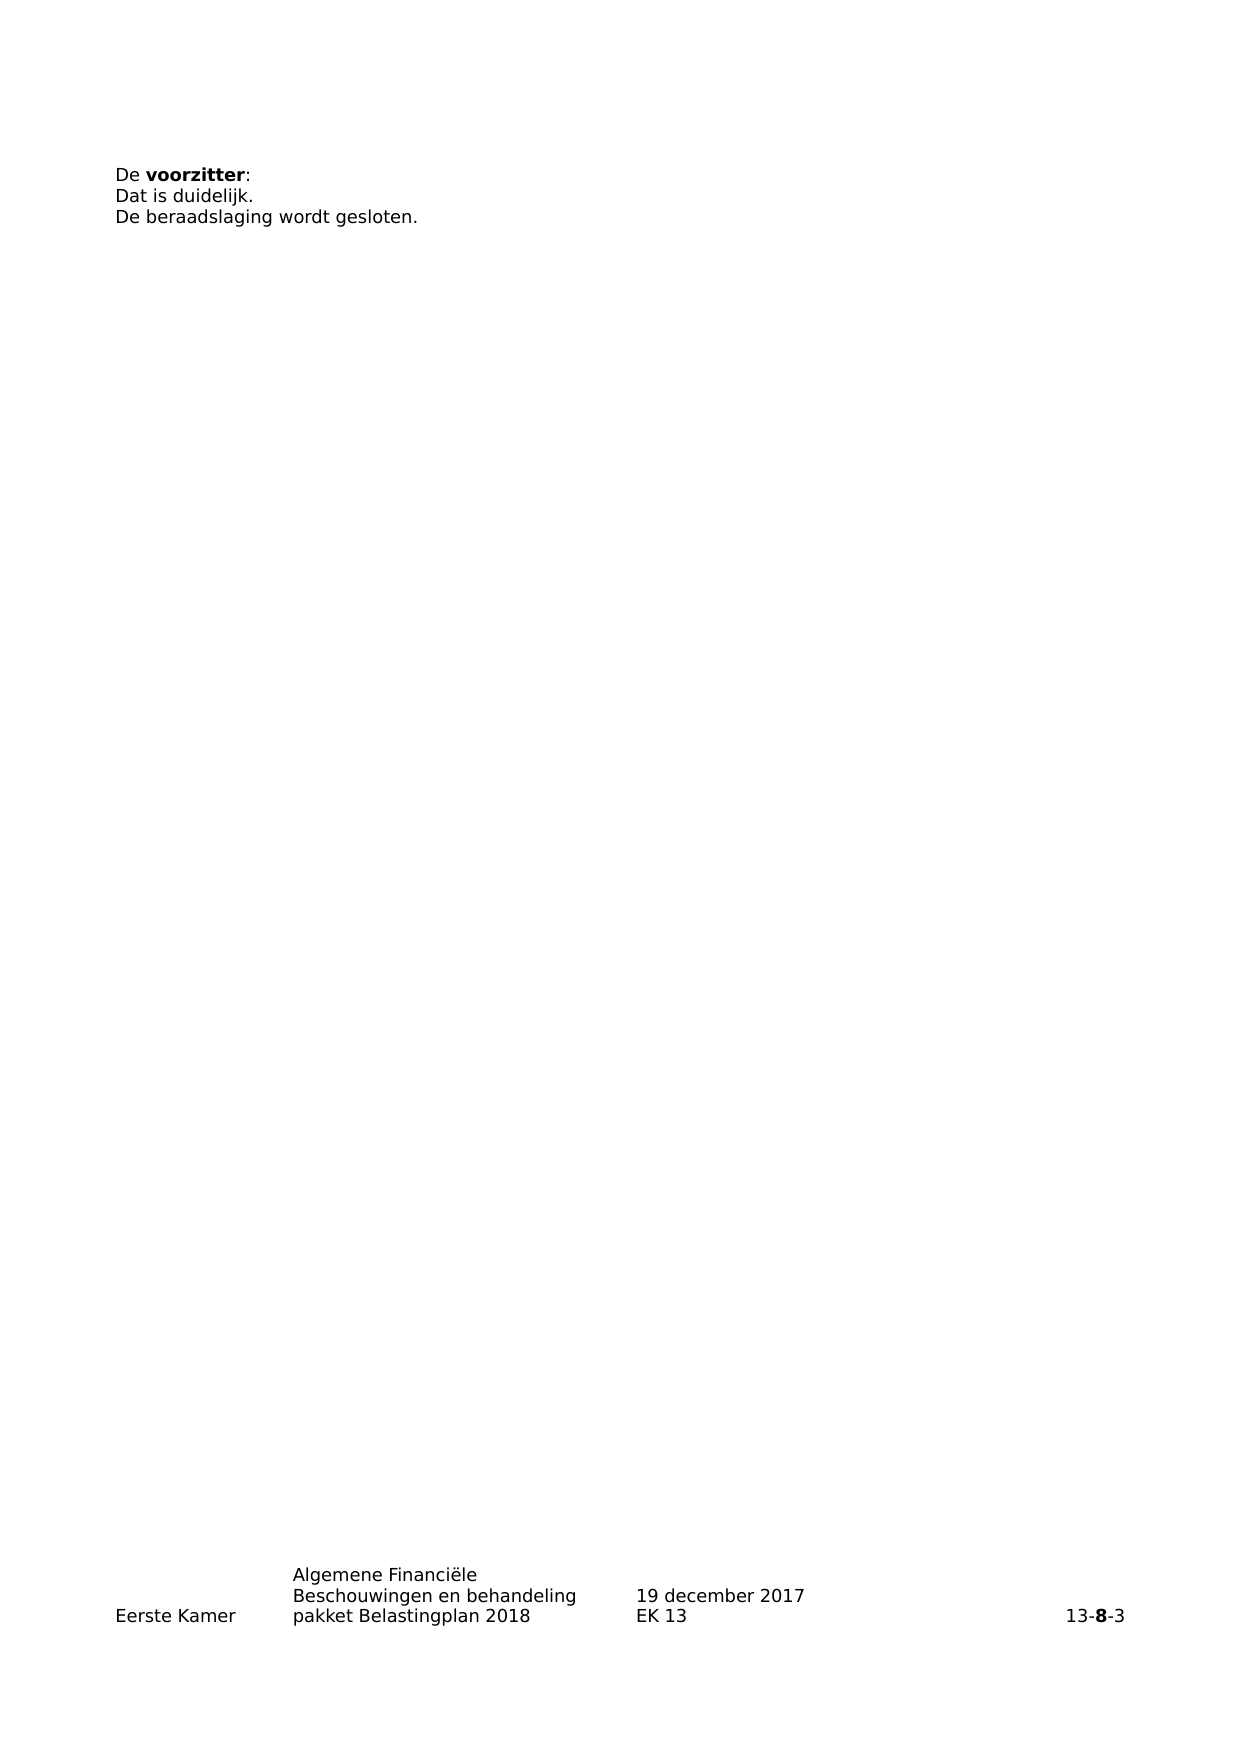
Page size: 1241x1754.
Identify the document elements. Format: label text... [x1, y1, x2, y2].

text De voorzitter: [115, 165, 605, 186]
text De beraadslaging wordt gesloten. [115, 207, 605, 228]
text Dat is duidelijk. [115, 186, 605, 207]
